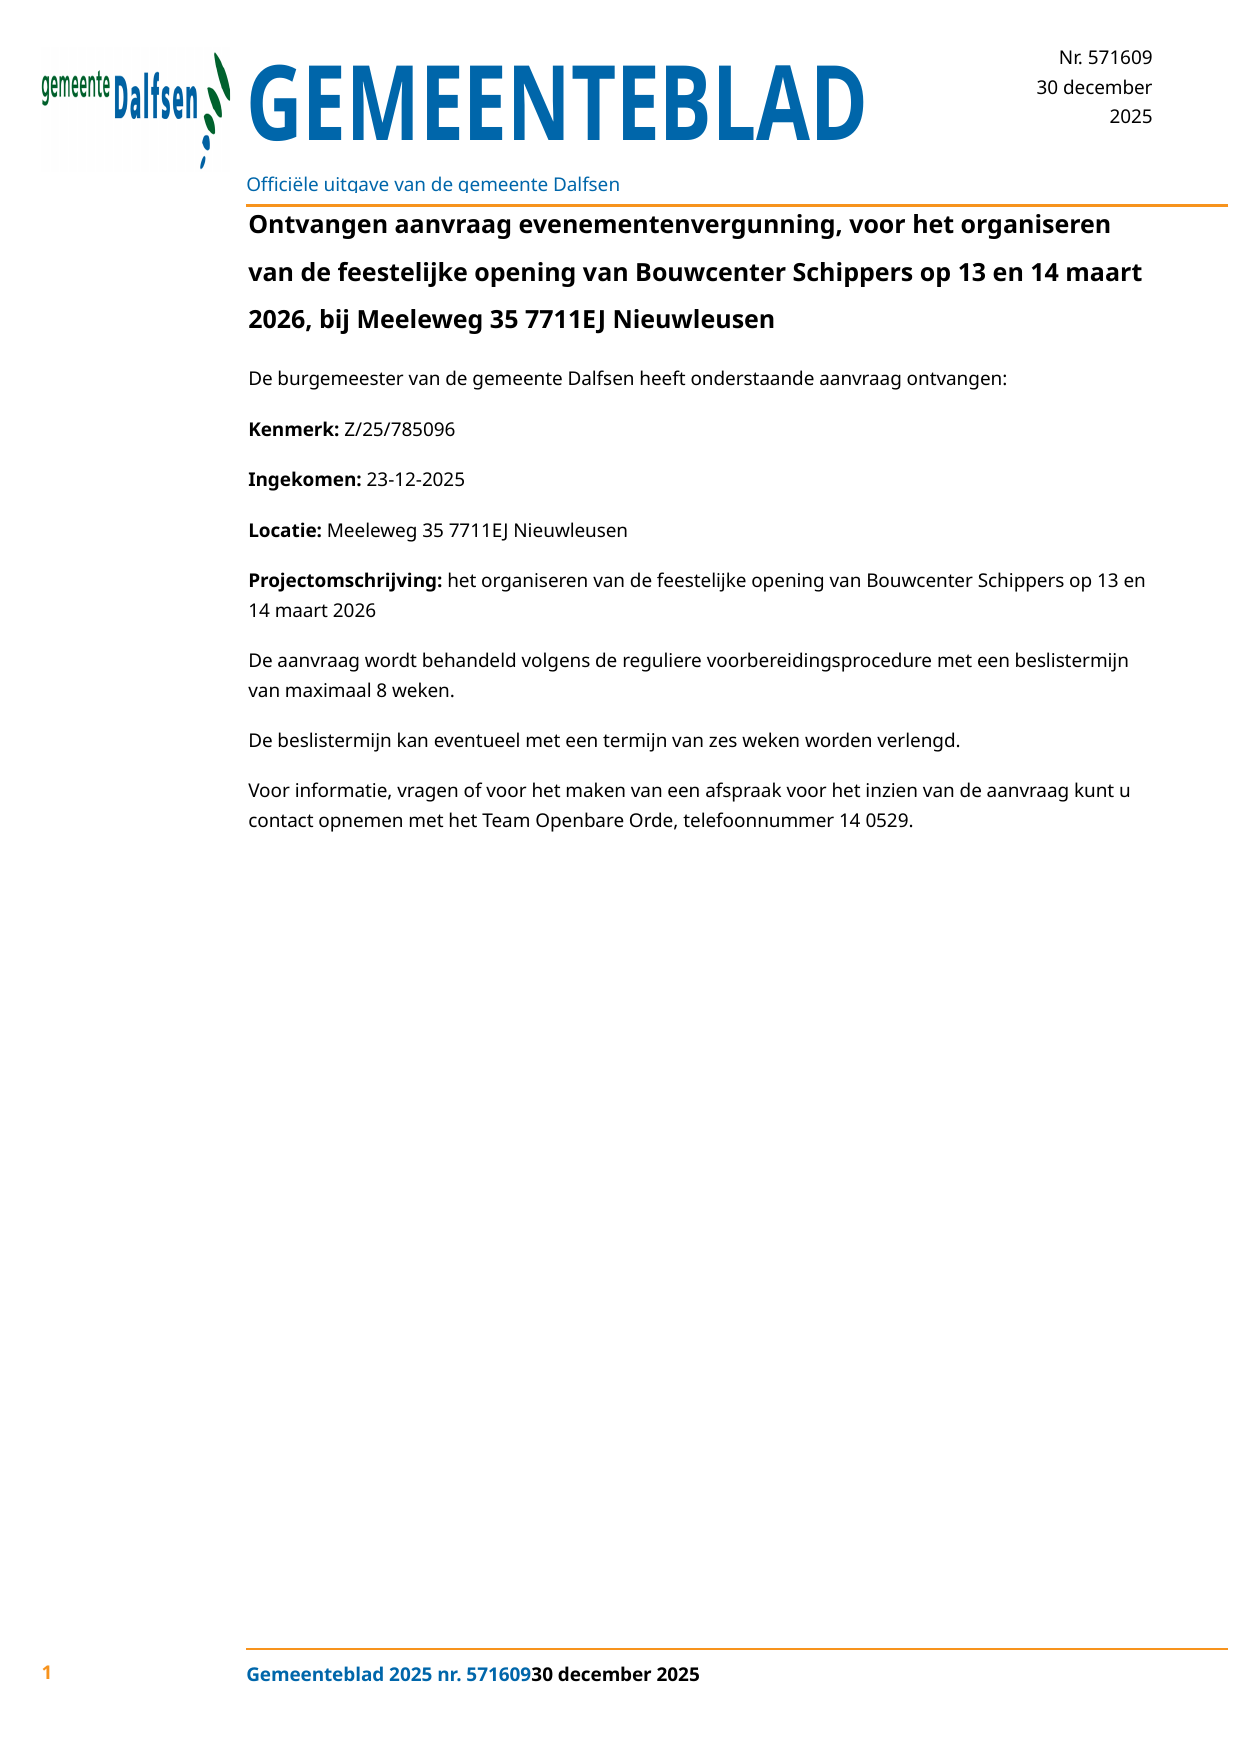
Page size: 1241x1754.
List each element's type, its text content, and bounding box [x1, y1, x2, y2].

text Voor informatie, vragen of voor het maken van een afspraak voor het inzien van de aanvraag kunt u contact opnemen met het Team Openbare Orde, telefoonnummer 14 0529. [248, 778, 1152, 833]
text De burgemeester van de gemeente Dalfsen heeft onderstaande aanvraag ontvangen: [248, 366, 1152, 391]
text Ingekomen: 23-12-2025 [248, 466, 1152, 492]
text De aanvraag wordt behandeld volgens de reguliere voorbereidingsprocedure met een beslistermijn van maximaal 8 weken. [248, 647, 1152, 702]
text Kenmerk: Z/25/785096 [248, 416, 1152, 442]
text De beslistermijn kan eventueel met een termijn van zes weken worden verlengd. [248, 727, 1152, 753]
text Projectomschrijving: het organiseren van de feestelijke opening van Bouwcenter Schippers op 13 en 14 maart 2026 [248, 567, 1152, 622]
text Locatie: Meeleweg 35 7711EJ Nieuwleusen [248, 517, 1152, 542]
picture [41, 47, 231, 172]
text Ontvangen aanvraag evenementenvergunning, voor het organiseren van de feestelijke opening van Bouwcenter Schippers op 13 en 14 maart 2026, bij Meeleweg 35 7711EJ Nieuwleusen [248, 207, 1152, 336]
